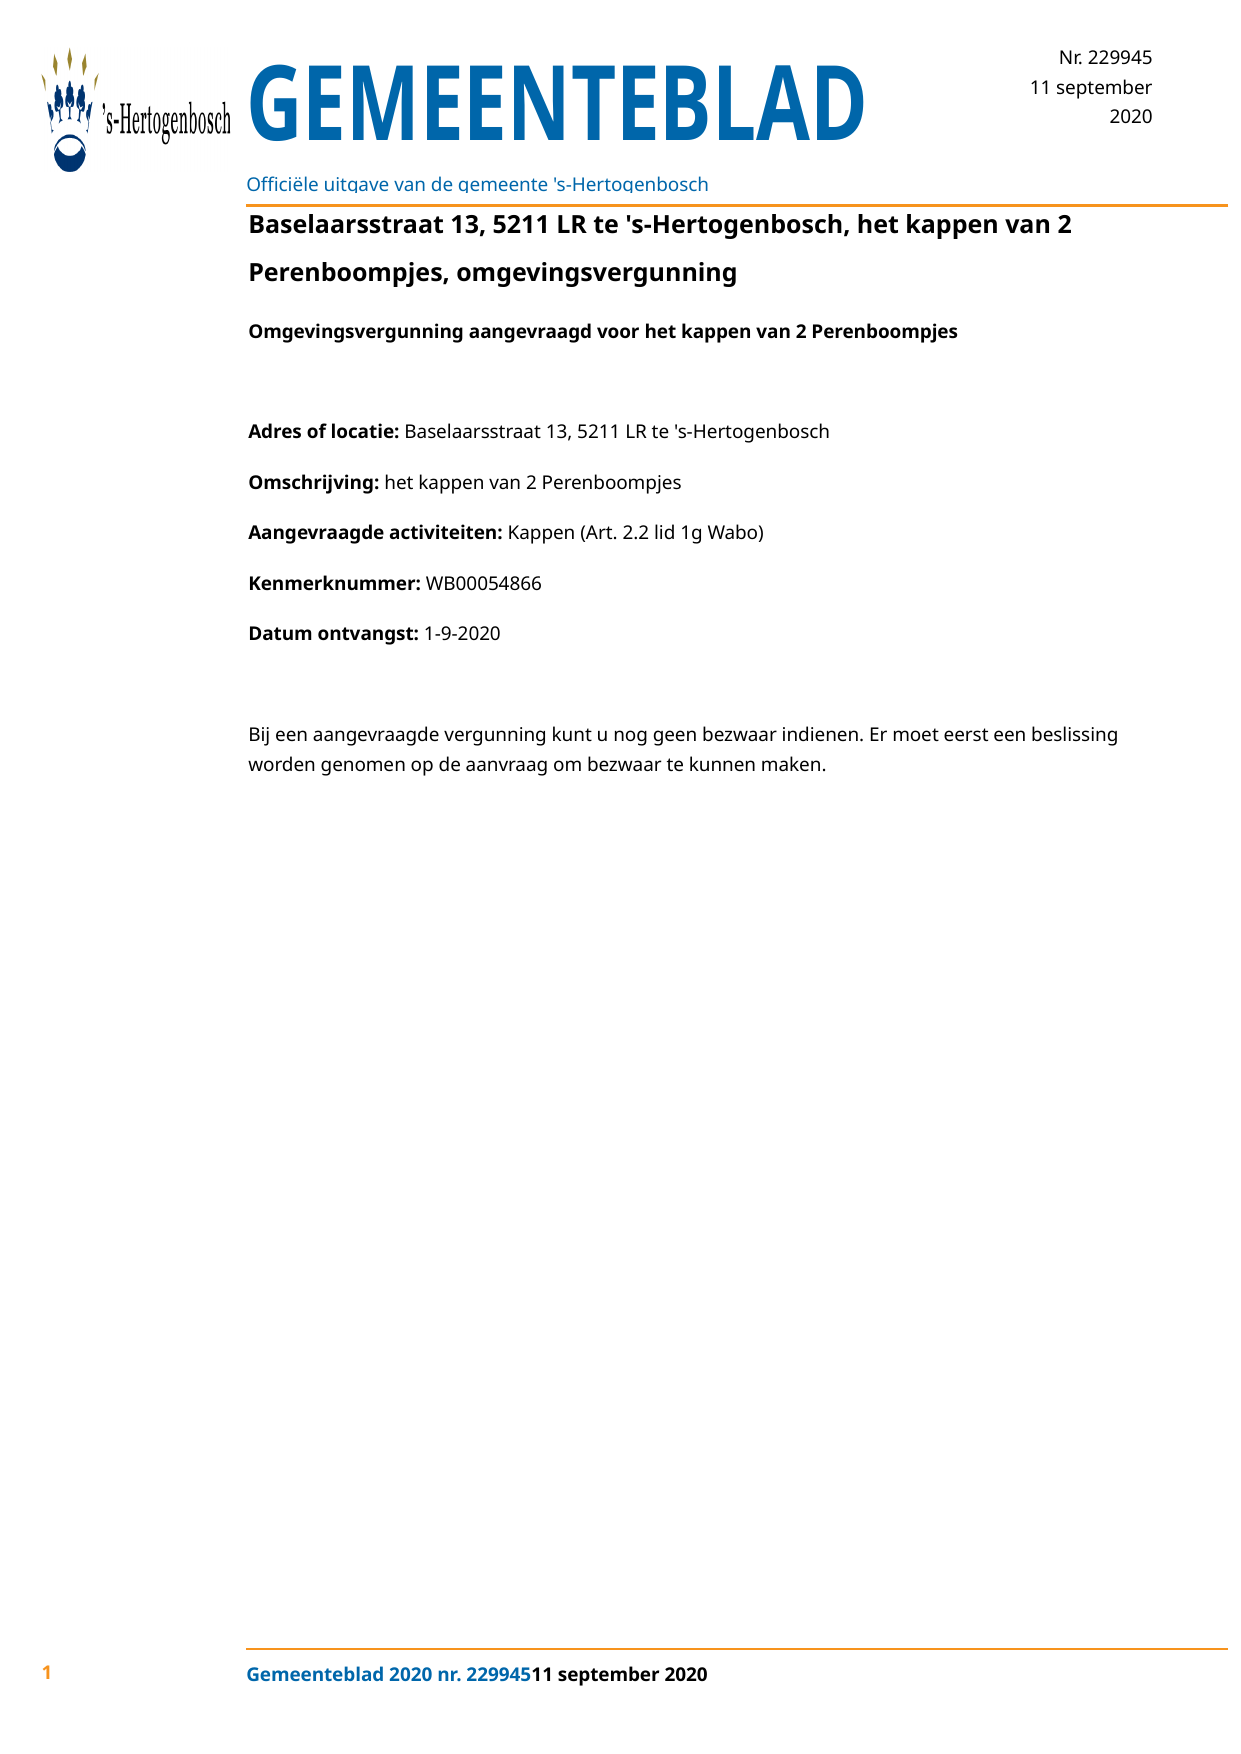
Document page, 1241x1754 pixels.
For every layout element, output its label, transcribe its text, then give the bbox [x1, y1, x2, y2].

picture [41, 47, 231, 172]
text Kenmerknummer: WB00054866 [248, 570, 1152, 596]
text Aangevraagde activiteiten: Kappen (Art. 2.2 lid 1g Wabo) [248, 519, 1152, 545]
text Omgevingsvergunning aangevraagd voor het kappen van 2 Perenboompjes [248, 318, 1152, 344]
text Bij een aangevraagde vergunning kunt u nog geen bezwaar indienen. Er moet eerst een beslissing worden genomen op de aanvraag om bezwaar te kunnen maken. [248, 721, 1152, 777]
text Adres of locatie: Baselaarsstraat 13, 5211 LR te 's-Hertogenbosch [248, 419, 1152, 444]
text Omschrijving: het kappen van 2 Perenboompjes [248, 469, 1152, 495]
text Baselaarsstraat 13, 5211 LR te 's-Hertogenbosch, het kappen van 2 Perenboompjes, omgevingsvergunning [248, 207, 1152, 288]
text Datum ontvangst: 1-9-2020 [248, 620, 1152, 646]
